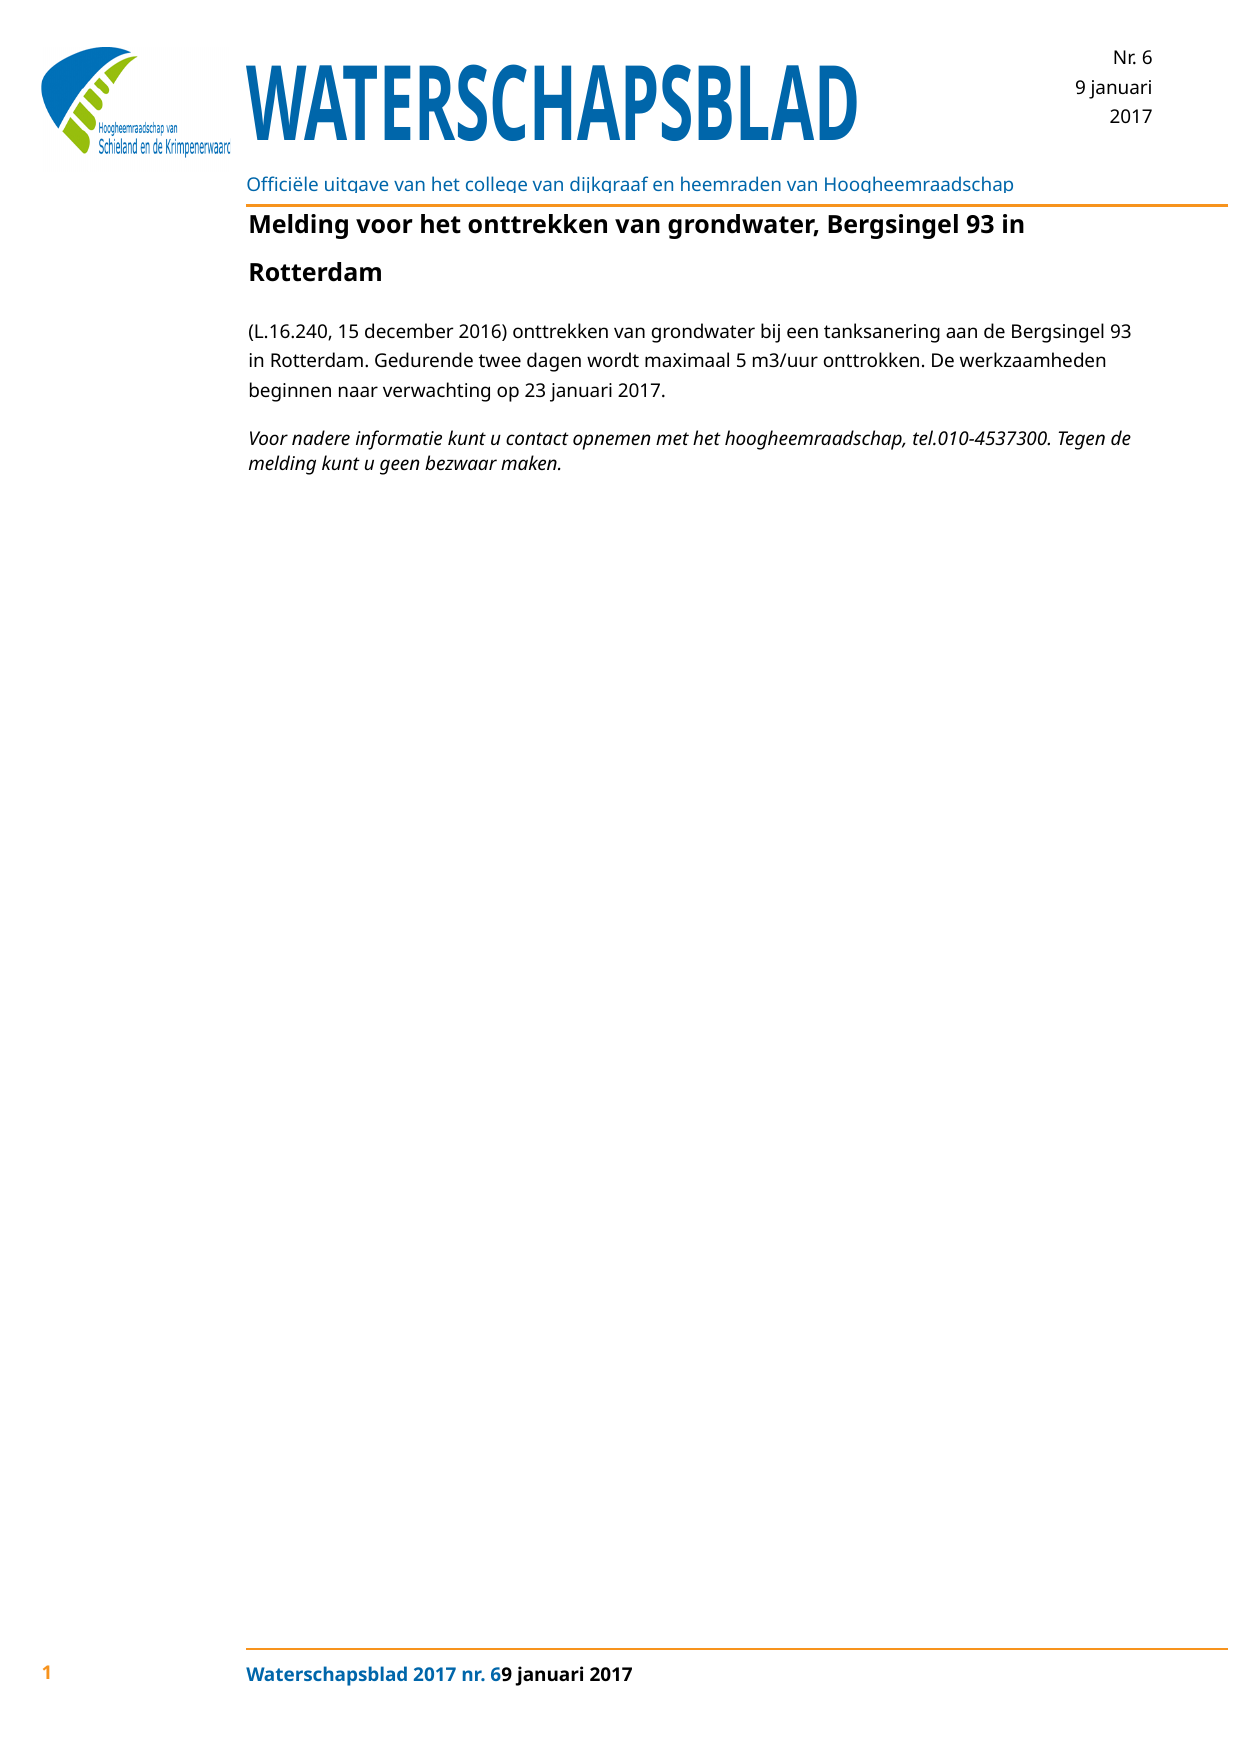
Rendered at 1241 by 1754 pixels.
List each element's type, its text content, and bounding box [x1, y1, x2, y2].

text (L.16.240, 15 december 2016) onttrekken van grondwater bij een tanksanering aan de Bergsingel 93 in Rotterdam. Gedurende twee dagen wordt maximaal 5 m3/uur onttrokken. De werkzaamheden beginnen naar verwachting op 23 januari 2017. [248, 318, 1152, 403]
text Melding voor het onttrekken van grondwater, Bergsingel 93 in Rotterdam [248, 207, 1152, 288]
text Voor nadere informatie kunt u contact opnemen met het hoogheemraadschap, tel.010-4537300. Tegen de melding kunt u geen bezwaar maken. [248, 425, 1152, 476]
picture [41, 47, 231, 172]
